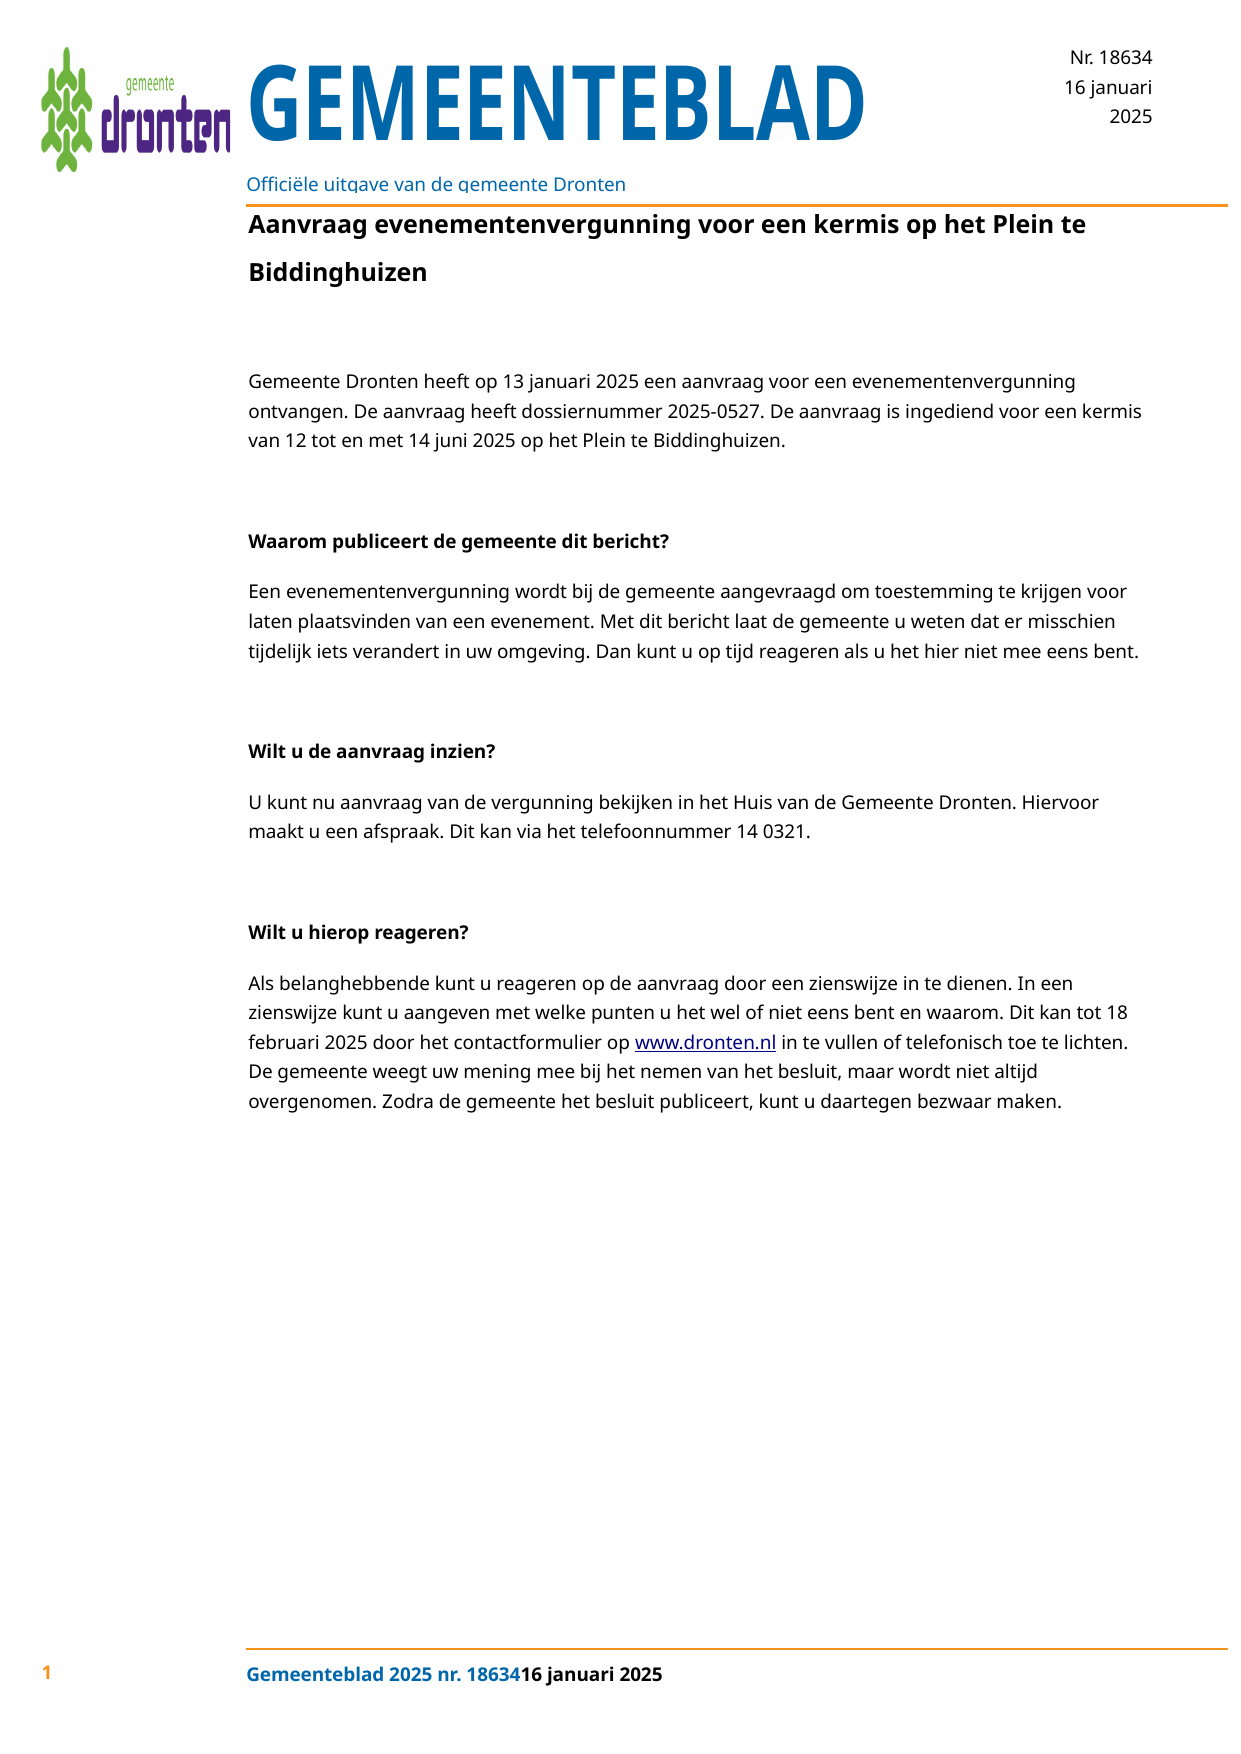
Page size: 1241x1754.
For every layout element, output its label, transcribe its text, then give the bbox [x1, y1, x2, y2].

text Waarom publiceert de gemeente dit bericht? [248, 528, 1152, 554]
text Wilt u hierop reageren? [248, 919, 1152, 945]
text Wilt u de aanvraag inzien? [248, 739, 1152, 764]
text Een evenementenvergunning wordt bij de gemeente aangevraagd om toestemming te krijgen voor laten plaatsvinden van een evenement. Met dit bericht laat de gemeente u weten dat er misschien tijdelijk iets verandert in uw omgeving. Dan kunt u op tijd reageren als u het hier niet mee eens bent. [248, 579, 1152, 664]
text U kunt nu aanvraag van de vergunning bekijken in het Huis van de Gemeente Dronten. Hiervoor maakt u een afspraak. Dit kan via het telefoonnummer 14 0321. [248, 789, 1152, 844]
text Als belanghebbende kunt u reageren op de aanvraag door een zienswijze in te dienen. In een zienswijze kunt u aangeven met welke punten u het wel of niet eens bent en waarom. Dit kan tot 18 februari 2025 door het contactformulier op www.dronten.nl in te vullen of telefonisch toe te lichten. De gemeente weegt uw mening mee bij het nemen van het besluit, maar wordt niet altijd overgenomen. Zodra de gemeente het besluit publiceert, kunt u daartegen bezwaar maken. [248, 970, 1152, 1114]
text Gemeente Dronten heeft op 13 januari 2025 een aanvraag voor een evenementenvergunning ontvangen. De aanvraag heeft dossiernummer 2025-0527. De aanvraag is ingediend voor een kermis van 12 tot en met 14 juni 2025 op het Plein te Biddinghuizen. [248, 368, 1152, 453]
text Aanvraag evenementenvergunning voor een kermis op het Plein te Biddinghuizen [248, 207, 1152, 288]
picture [41, 47, 231, 172]
